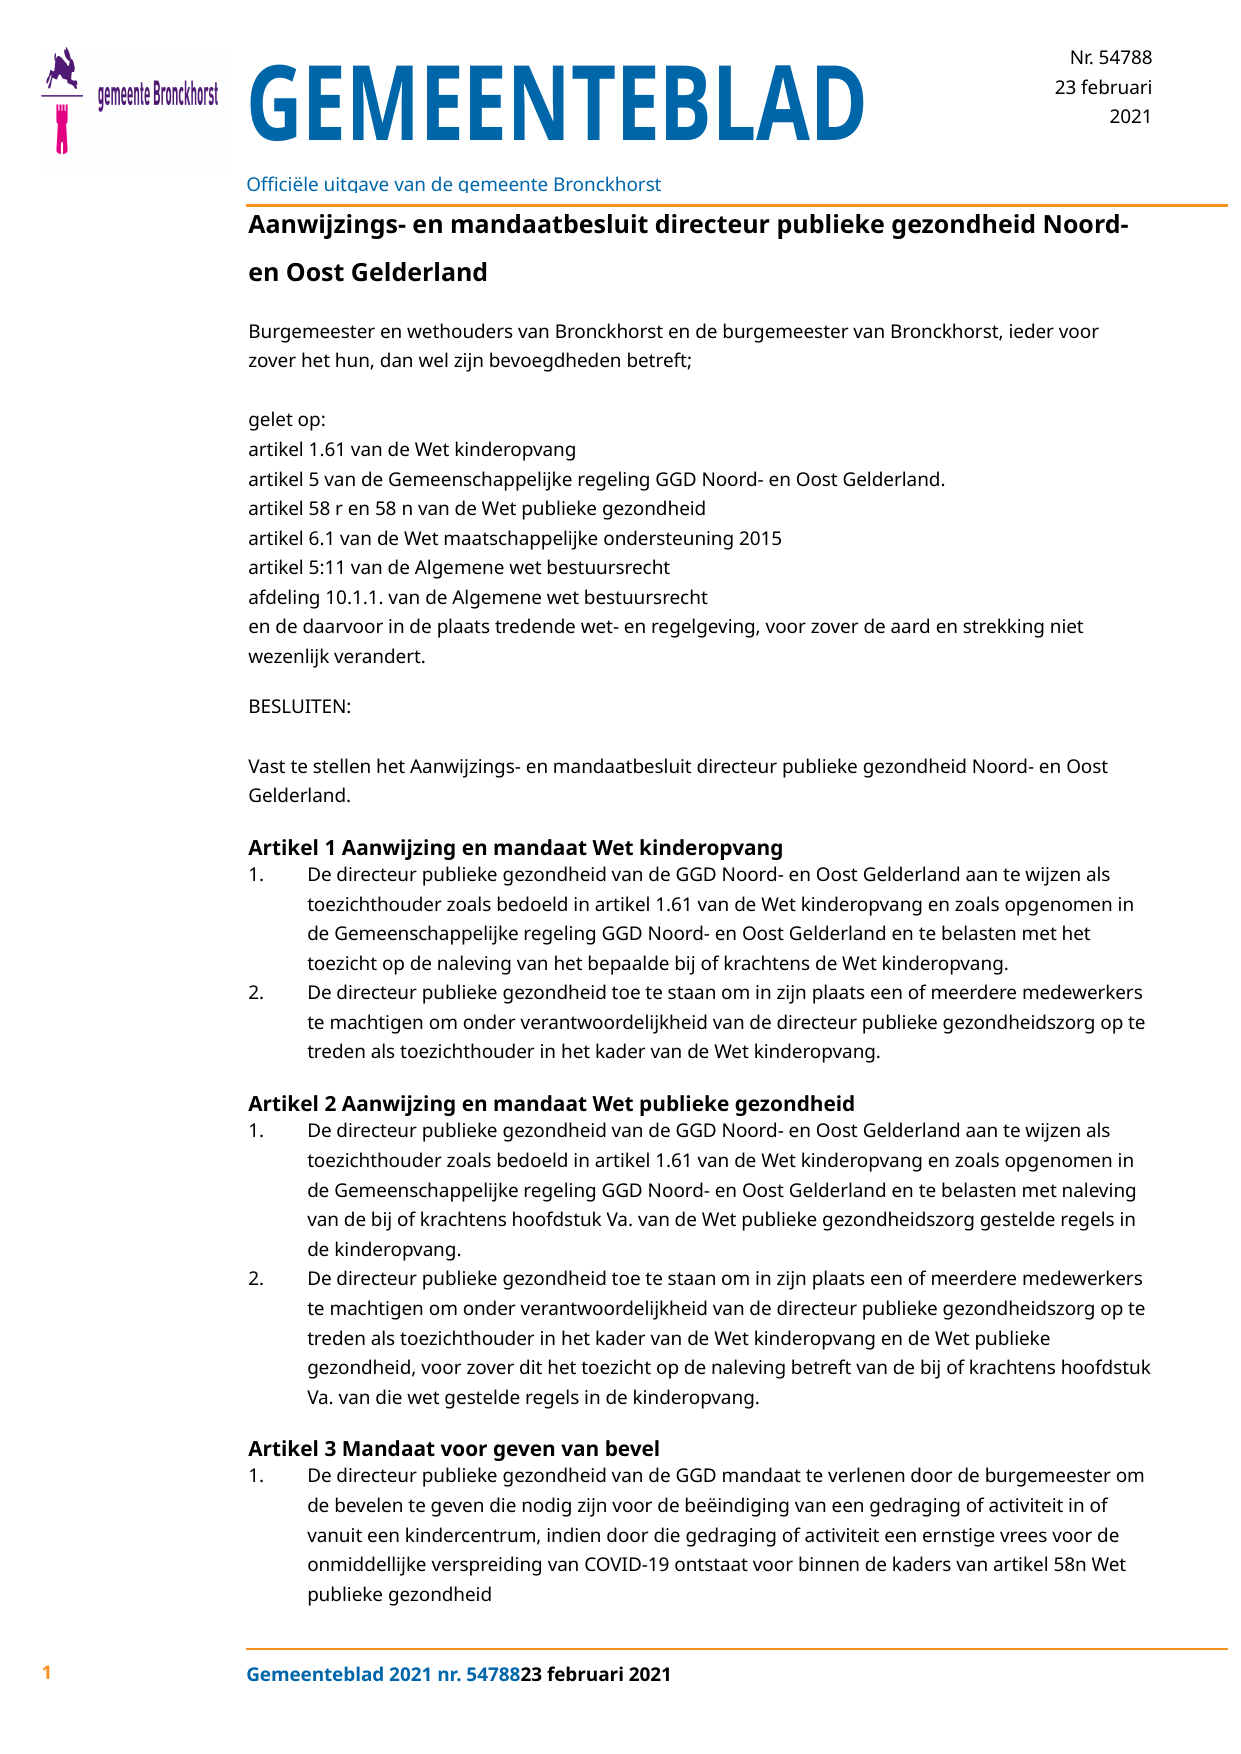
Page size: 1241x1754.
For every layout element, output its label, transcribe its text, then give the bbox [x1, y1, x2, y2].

text afdeling 10.1.1. van de Algemene wet bestuursrecht [248, 584, 1152, 610]
text artikel 58 r en 58 n van de Wet publieke gezondheid [248, 495, 1152, 521]
list De directeur publieke gezondheid van de GGD Noord- en Oost Gelderland aan te wijzen als toezichthouder zoals bedoeld in artikel 1.61 van de Wet kinderopvang en zoals opgenomen in de Gemeenschappelijke regeling GGD Noord- en Oost Gelderland en te belasten met het toezicht op de naleving van het bepaalde bij of krachtens de Wet kinderopvang. [248, 861, 1152, 976]
text Vast te stellen het Aanwijzings- en mandaatbesluit directeur publieke gezondheid Noord- en Oost Gelderland. [248, 753, 1152, 808]
list De directeur publieke gezondheid toe te staan om in zijn plaats een of meerdere medewerkers te machtigen om onder verantwoordelijkheid van de directeur publieke gezondheidszorg op te treden als toezichthouder in het kader van de Wet kinderopvang en de Wet publieke gezondheid, voor zover dit het toezicht op de naleving betreft van de bij of krachtens hoofdstuk Va. van die wet gestelde regels in de kinderopvang. [248, 1266, 1152, 1409]
text artikel 5 van de Gemeenschappelijke regeling GGD Noord- en Oost Gelderland. [248, 466, 1152, 492]
text en de daarvoor in de plaats tredende wet- en regelgeving, voor zover de aard en strekking niet wezenlijk verandert. [248, 614, 1152, 669]
text Burgemeester en wethouders van Bronckhorst en de burgemeester van Bronckhorst, ieder voor zover het hun, dan wel zijn bevoegdheden betreft; [248, 318, 1152, 373]
list De directeur publieke gezondheid van de GGD Noord- en Oost Gelderland aan te wijzen als toezichthouder zoals bedoeld in artikel 1.61 van de Wet kinderopvang en zoals opgenomen in de Gemeenschappelijke regeling GGD Noord- en Oost Gelderland en te belasten met naleving van de bij of krachtens hoofdstuk Va. van de Wet publieke gezondheidszorg gestelde regels in de kinderopvang. [248, 1118, 1152, 1262]
text gelet op: [248, 407, 1152, 432]
text Artikel 3 Mandaat voor geven van bevel [248, 1434, 1152, 1463]
text BESLUITEN: [248, 694, 1152, 719]
text artikel 1.61 van de Wet kinderopvang [248, 436, 1152, 462]
text Artikel 2 Aanwijzing en mandaat Wet publieke gezondheid [248, 1089, 1152, 1118]
list De directeur publieke gezondheid toe te staan om in zijn plaats een of meerdere medewerkers te machtigen om onder verantwoordelijkheid van de directeur publieke gezondheidszorg op te treden als toezichthouder in het kader van de Wet kinderopvang. [248, 979, 1152, 1064]
text artikel 6.1 van de Wet maatschappelijke ondersteuning 2015 [248, 525, 1152, 551]
list De directeur publieke gezondheid van de GGD mandaat te verlenen door de burgemeester om de bevelen te geven die nodig zijn voor de beëindiging van een gedraging of activiteit in of vanuit een kindercentrum, indien door die gedraging of activiteit een ernstige vrees voor de onmiddellijke verspreiding van COVID-19 ontstaat voor binnen de kaders van artikel 58n Wet publieke gezondheid [248, 1463, 1152, 1607]
picture [41, 47, 231, 172]
text Aanwijzings- en mandaatbesluit directeur publieke gezondheid Noord- en Oost Gelderland [248, 207, 1152, 288]
text artikel 5:11 van de Algemene wet bestuursrecht [248, 554, 1152, 580]
text Artikel 1 Aanwijzing en mandaat Wet kinderopvang [248, 833, 1152, 861]
